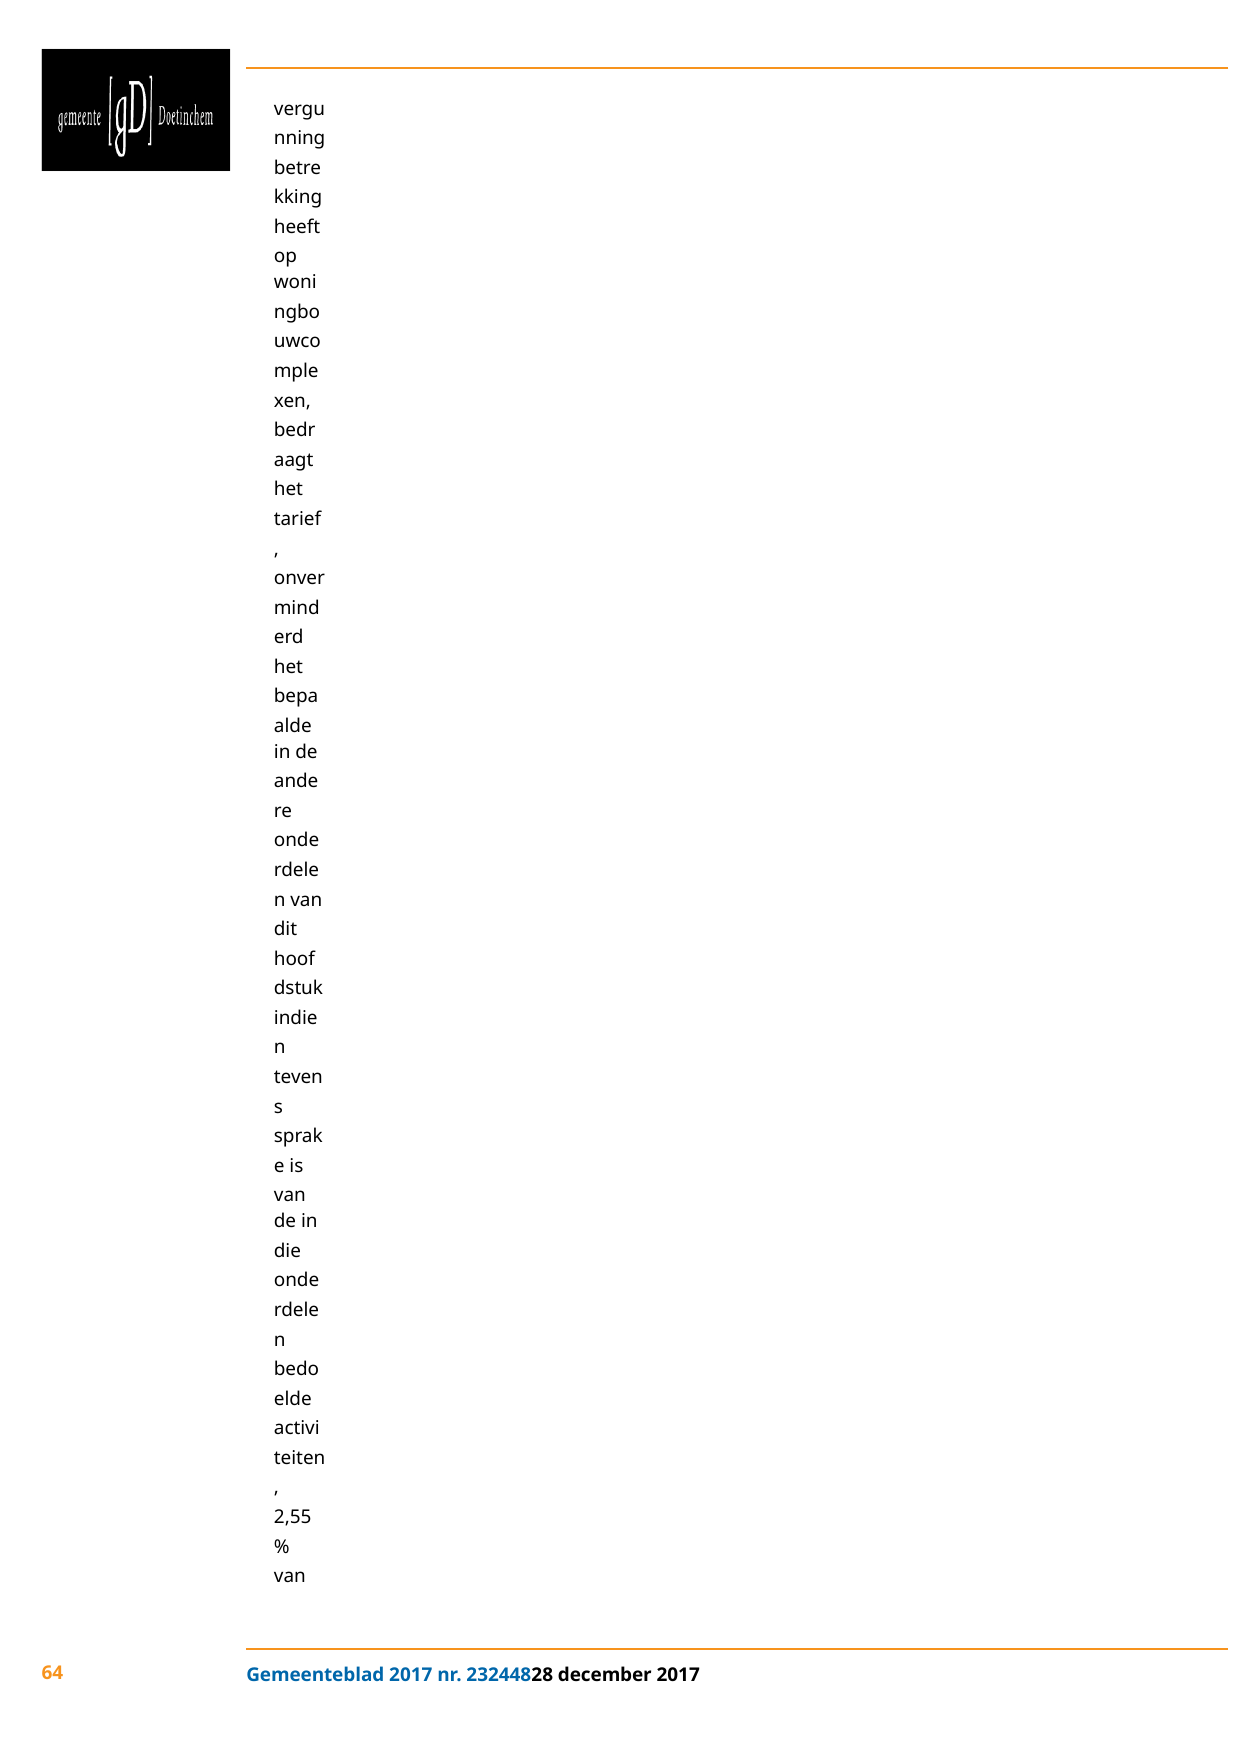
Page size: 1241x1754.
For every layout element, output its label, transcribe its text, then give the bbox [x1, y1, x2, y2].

table_cell [248, 738, 274, 1207]
table_cell [351, 738, 377, 1207]
table_cell [351, 269, 377, 738]
table_cell de in die onderdelen bedoelde activiteiten, 2,55% van [274, 1208, 325, 1588]
table_cell [351, 95, 377, 268]
table_cell [248, 269, 274, 738]
table_cell [325, 95, 351, 268]
table_cell woningbouwcomplexen, bedraagt het tarief, onverminderd het bepaalde [274, 269, 325, 738]
table_cell [351, 1208, 377, 1588]
table_cell [325, 1208, 351, 1588]
table_cell [325, 269, 351, 738]
table_cell [325, 738, 351, 1207]
table_cell [248, 95, 274, 268]
table_cell vergunning betrekking heeft op [274, 95, 325, 268]
table_cell in de andere onderdelen van dit hoofdstuk indien tevens sprake is van [274, 738, 325, 1207]
picture [41, 47, 231, 172]
table_cell [248, 1208, 274, 1588]
